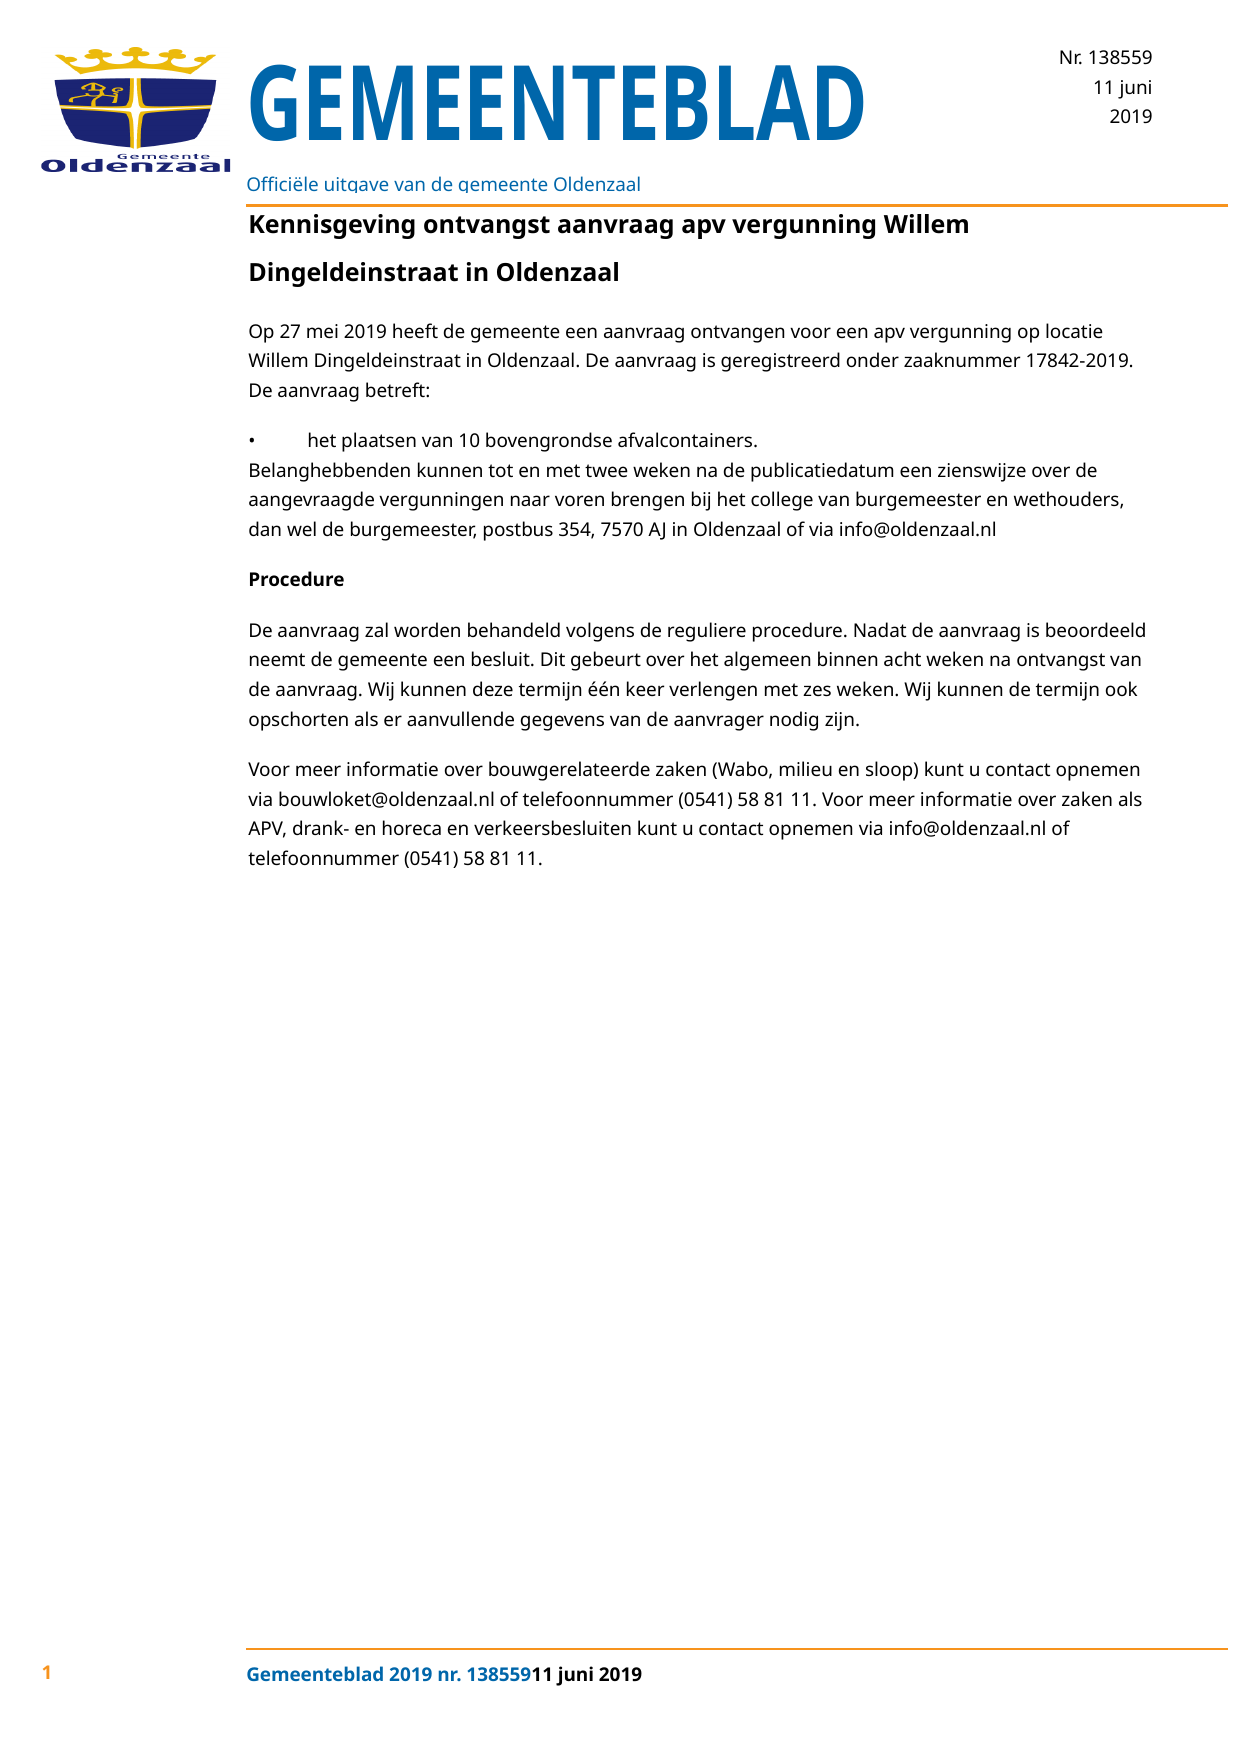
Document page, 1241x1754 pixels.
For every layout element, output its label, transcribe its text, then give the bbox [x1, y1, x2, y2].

text Op 27 mei 2019 heeft de gemeente een aanvraag ontvangen voor een apv vergunning op locatie Willem Dingeldeinstraat in Oldenzaal. De aanvraag is geregistreerd onder zaaknummer 17842-2019. De aanvraag betreft: [248, 318, 1152, 403]
picture [41, 47, 231, 172]
text De aanvraag zal worden behandeld volgens de reguliere procedure. Nadat de aanvraag is beoordeeld neemt de gemeente een besluit. Dit gebeurt over het algemeen binnen acht weken na ontvangst van de aanvraag. Wij kunnen deze termijn één keer verlengen met zes weken. Wij kunnen de termijn ook opschorten als er aanvullende gegevens van de aanvrager nodig zijn. [248, 617, 1152, 732]
text Kennisgeving ontvangst aanvraag apv vergunning Willem Dingeldeinstraat in Oldenzaal [248, 207, 1152, 288]
text Voor meer informatie over bouwgerelateerde zaken (Wabo, milieu en sloop) kunt u contact opnemen via bouwloket@oldenzaal.nl of telefoonnummer (0541) 58 81 11. Voor meer informatie over zaken als APV, drank- en horeca en verkeersbesluiten kunt u contact opnemen via info@oldenzaal.nl of telefoonnummer (0541) 58 81 11. [248, 756, 1152, 871]
text Belanghebbenden kunnen tot en met twee weken na de publicatiedatum een zienswijze over de aangevraagde vergunningen naar voren brengen bij het college van burgemeester en wethouders, dan wel de burgemeester, postbus 354, 7570 AJ in Oldenzaal of via info@oldenzaal.nl [248, 457, 1152, 542]
text Procedure [248, 567, 1152, 592]
list het plaatsen van 10 bovengrondse afvalcontainers. [248, 427, 1152, 453]
